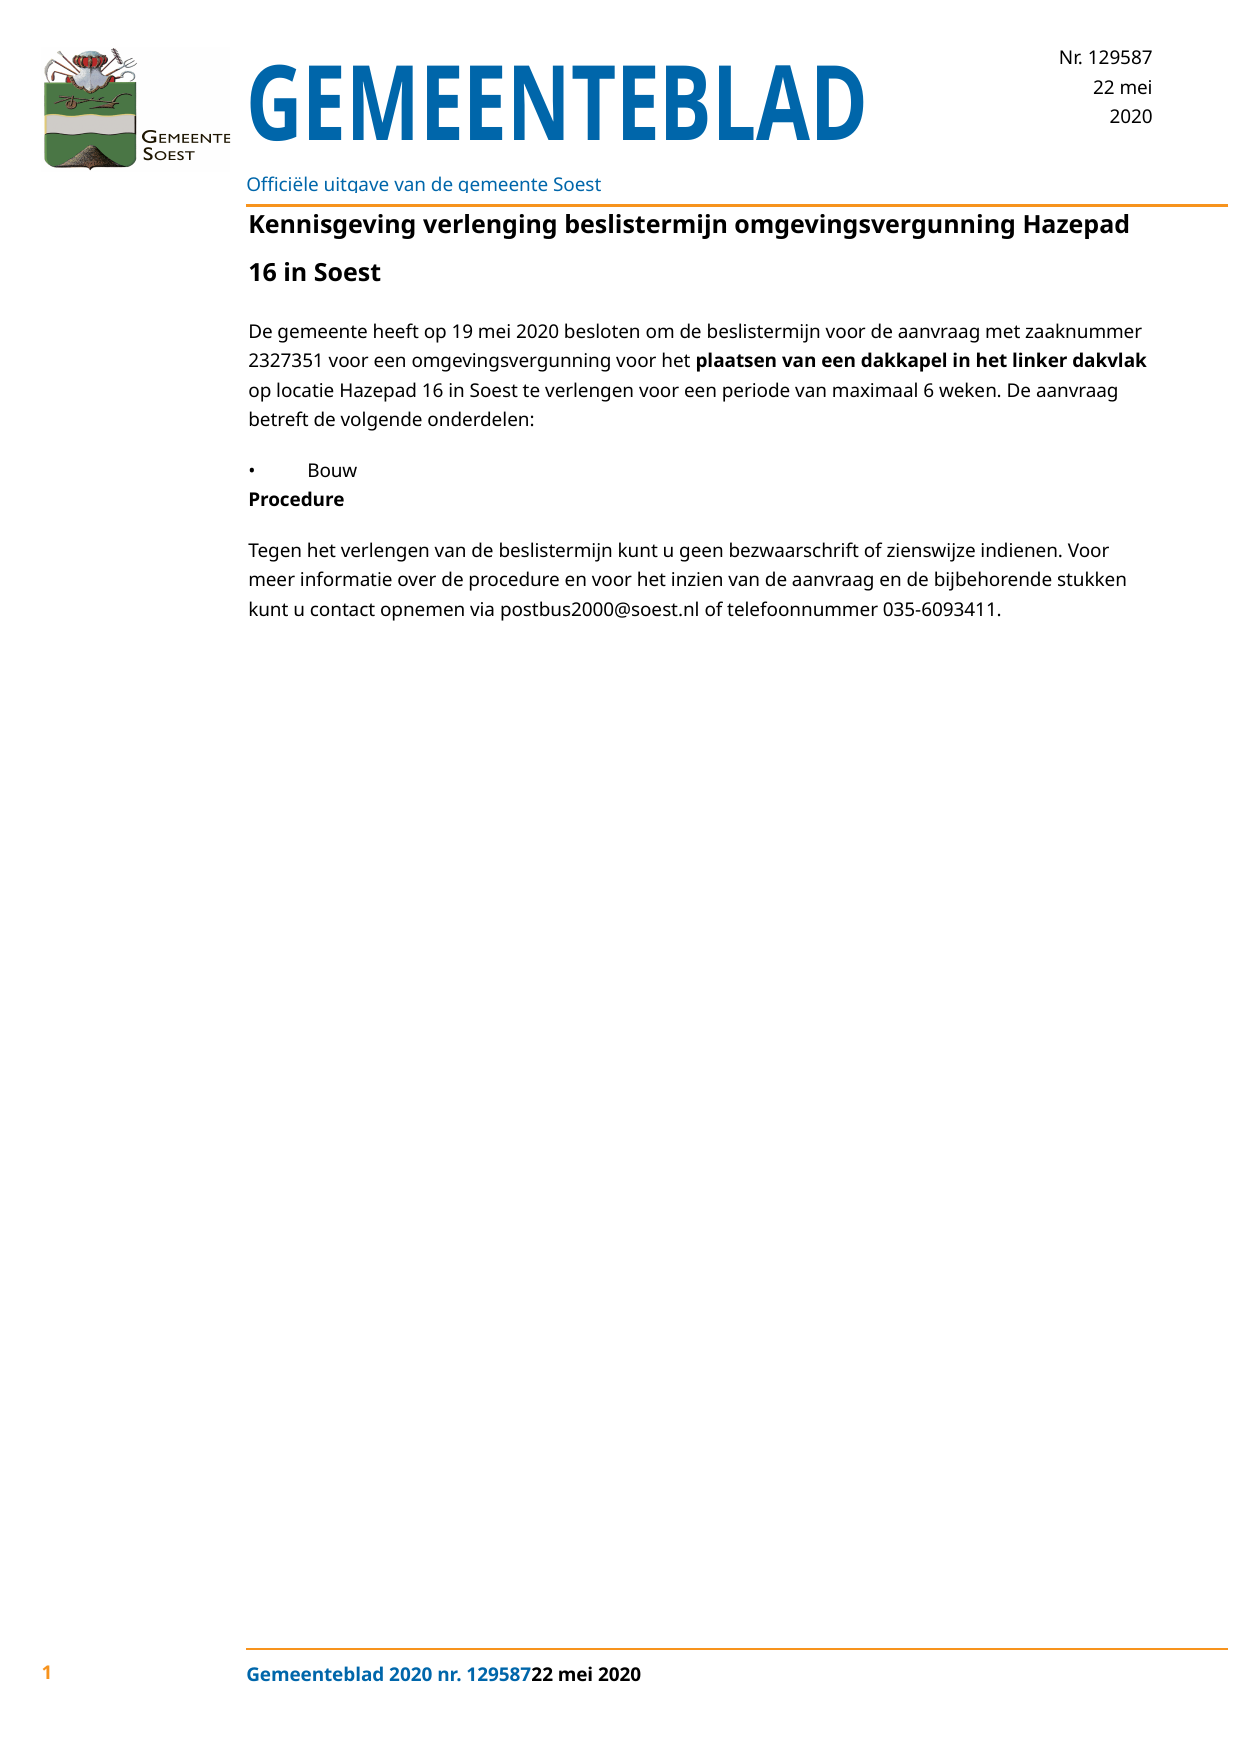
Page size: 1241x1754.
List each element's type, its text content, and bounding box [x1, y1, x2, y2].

list Bouw [248, 457, 1152, 483]
text Procedure [248, 487, 1152, 512]
picture [41, 47, 231, 172]
text Kennisgeving verlenging beslistermijn omgevingsvergunning Hazepad 16 in Soest [248, 207, 1152, 288]
text De gemeente heeft op 19 mei 2020 besloten om de beslistermijn voor de aanvraag met zaaknummer 2327351 voor een omgevingsvergunning voor het plaatsen van een dakkapel in het linker dakvlak op locatie Hazepad 16 in Soest te verlengen voor een periode van maximaal 6 weken. De aanvraag betreft de volgende onderdelen: [248, 318, 1152, 432]
text Tegen het verlengen van de beslistermijn kunt u geen bezwaarschrift of zienswijze indienen. Voor meer informatie over de procedure en voor het inzien van de aanvraag en de bijbehorende stukken kunt u contact opnemen via postbus2000@soest.nl of telefoonnummer 035-6093411. [248, 537, 1152, 622]
